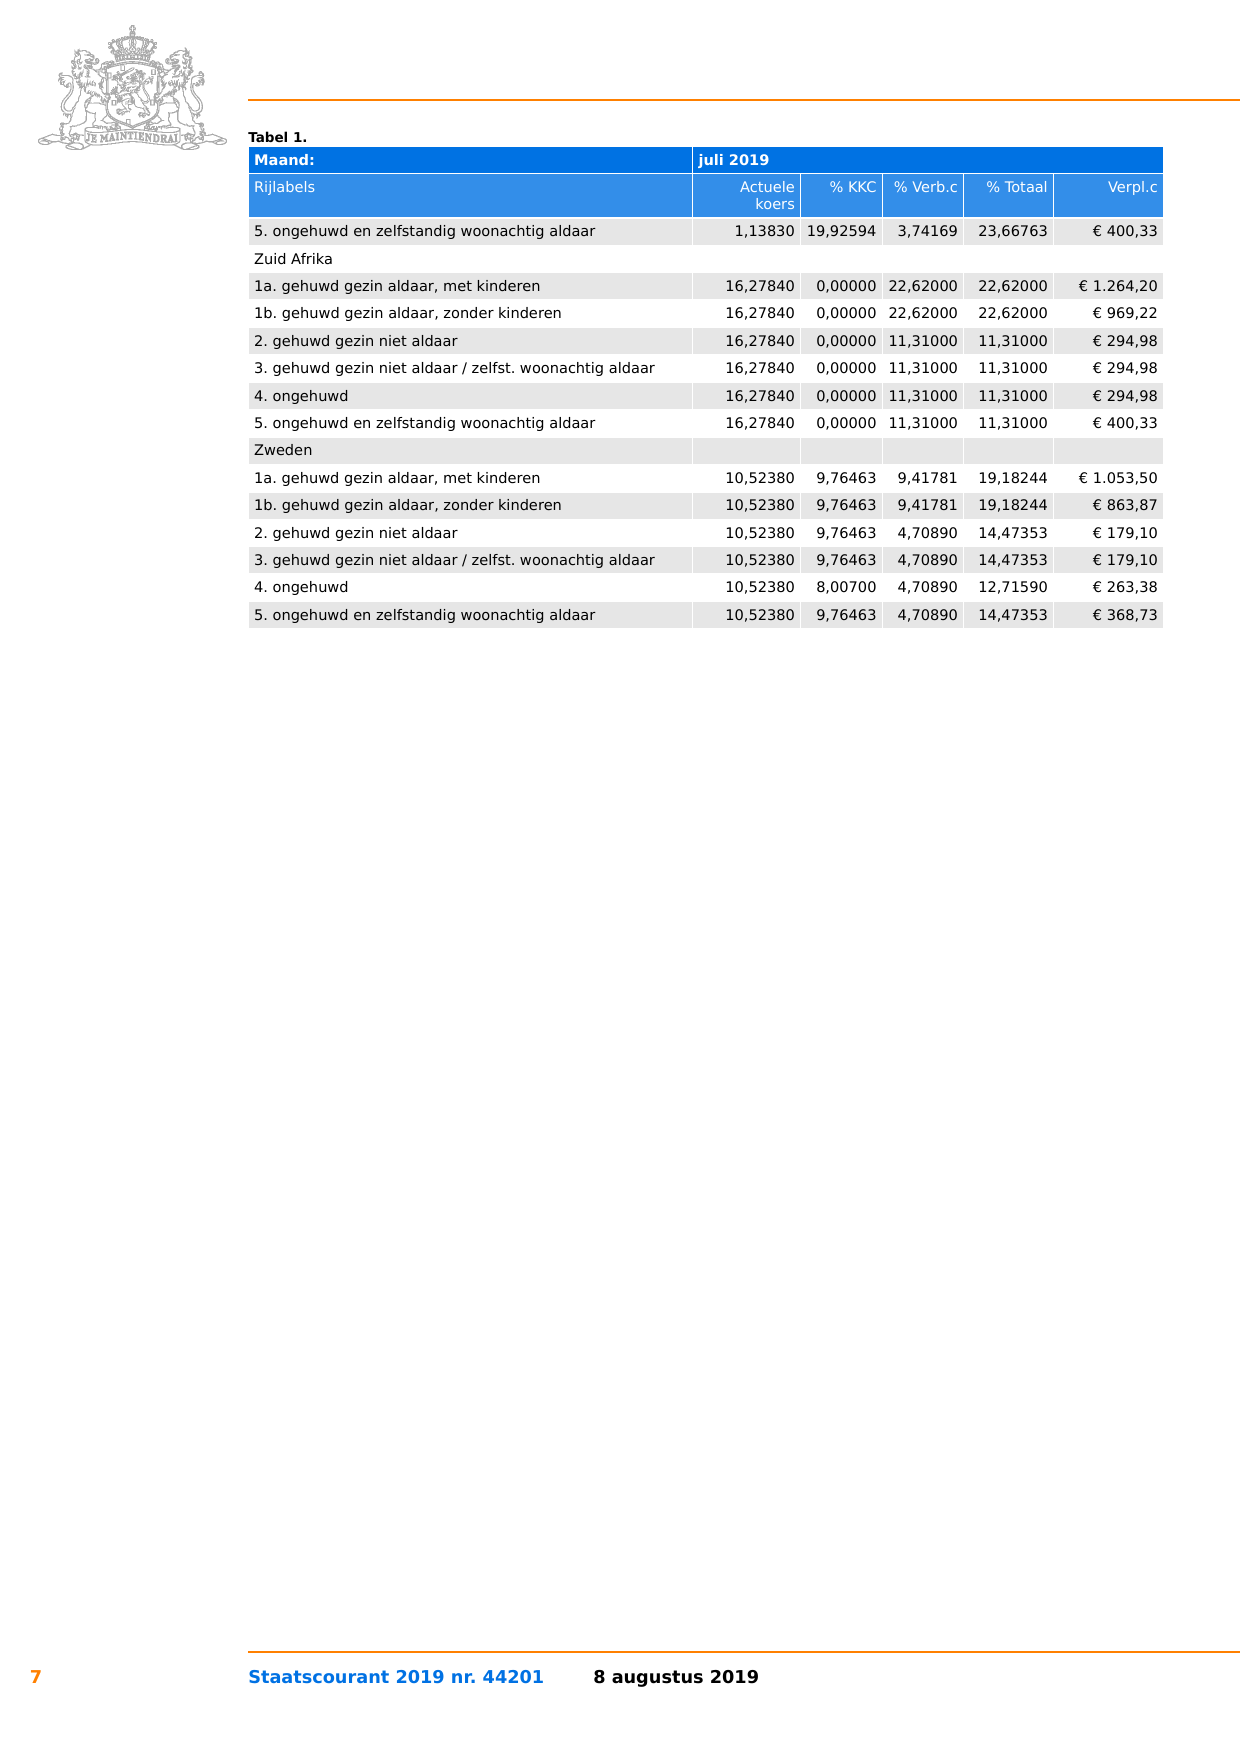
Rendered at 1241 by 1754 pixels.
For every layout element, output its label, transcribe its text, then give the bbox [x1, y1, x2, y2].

table_cell 0,00000 [801, 273, 882, 299]
table_cell 3. gehuwd gezin niet aldaar / zelfst. woonachtig aldaar [249, 547, 692, 573]
table_cell [693, 438, 800, 464]
table_cell 1a. gehuwd gezin aldaar, met kinderen [249, 273, 692, 299]
table_cell 14,47353 [964, 520, 1053, 546]
table_cell 10,52380 [693, 493, 800, 519]
table_cell 16,27840 [693, 355, 800, 382]
table_cell [883, 246, 963, 272]
table_cell 4,70890 [883, 547, 963, 573]
table_cell 10,52380 [693, 520, 800, 546]
table_cell 1,13830 [693, 219, 800, 245]
table_cell 0,00000 [801, 301, 882, 327]
table_cell Rijlabels [249, 174, 692, 217]
table_cell 16,27840 [693, 383, 800, 409]
table_cell 2. gehuwd gezin niet aldaar [249, 328, 692, 354]
table_cell 14,47353 [964, 602, 1053, 628]
table_cell 9,76463 [801, 547, 882, 573]
table_header Tabel 1. [248, 130, 1163, 146]
table_cell Actuele koers [693, 174, 800, 217]
table_cell 10,52380 [693, 547, 800, 573]
table_cell Zweden [249, 438, 692, 464]
table_cell 16,27840 [693, 273, 800, 299]
table_cell € 179,10 [1054, 520, 1163, 546]
table_cell 12,71590 [964, 575, 1053, 601]
table_cell 4. ongehuwd [249, 383, 692, 409]
table_cell € 863,87 [1054, 493, 1163, 519]
table_cell 2. gehuwd gezin niet aldaar [249, 520, 692, 546]
table_cell 9,76463 [801, 493, 882, 519]
table_cell 11,31000 [964, 328, 1053, 354]
table_cell 3,74169 [883, 219, 963, 245]
table_cell 11,31000 [883, 355, 963, 382]
table_cell 9,76463 [801, 465, 882, 491]
table_cell 22,62000 [964, 301, 1053, 327]
table_cell 10,52380 [693, 465, 800, 491]
table_cell 9,76463 [801, 602, 882, 628]
table_cell 0,00000 [801, 410, 882, 437]
table_cell 1a. gehuwd gezin aldaar, met kinderen [249, 465, 692, 491]
table_cell juli 2019 [693, 147, 1163, 173]
table_cell € 1.053,50 [1054, 465, 1163, 491]
table_cell € 400,33 [1054, 410, 1163, 437]
table_cell 23,66763 [964, 219, 1053, 245]
table_cell 5. ongehuwd en zelfstandig woonachtig aldaar [249, 410, 692, 437]
table_cell 0,00000 [801, 383, 882, 409]
table_cell 9,41781 [883, 465, 963, 491]
table_cell 16,27840 [693, 301, 800, 327]
table_cell 11,31000 [883, 328, 963, 354]
table_cell [964, 438, 1053, 464]
table_cell 19,18244 [964, 493, 1053, 519]
table_cell 11,31000 [883, 383, 963, 409]
table_cell Zuid Afrika [249, 246, 692, 272]
table_cell € 294,98 [1054, 328, 1163, 354]
table_cell 11,31000 [964, 383, 1053, 409]
table_cell 10,52380 [693, 575, 800, 601]
table_cell Verpl.c [1054, 174, 1163, 217]
table_cell € 400,33 [1054, 219, 1163, 245]
table_cell 3. gehuwd gezin niet aldaar / zelfst. woonachtig aldaar [249, 355, 692, 382]
table_cell Maand: [249, 147, 692, 173]
table_cell € 294,98 [1054, 383, 1163, 409]
table_cell 8,00700 [801, 575, 882, 601]
table_cell 4,70890 [883, 575, 963, 601]
table_cell 11,31000 [964, 410, 1053, 437]
table_cell € 179,10 [1054, 547, 1163, 573]
table_cell 0,00000 [801, 328, 882, 354]
table_cell 5. ongehuwd en zelfstandig woonachtig aldaar [249, 602, 692, 628]
table_cell [1054, 438, 1163, 464]
table_cell 22,62000 [883, 301, 963, 327]
table_cell 16,27840 [693, 328, 800, 354]
table_cell € 294,98 [1054, 355, 1163, 382]
table_cell 19,92594 [801, 219, 882, 245]
table_cell 4,70890 [883, 520, 963, 546]
table_cell 11,31000 [964, 355, 1053, 382]
table_cell 9,41781 [883, 493, 963, 519]
table_cell 19,18244 [964, 465, 1053, 491]
table_cell % Verb.c [883, 174, 963, 217]
table_cell [964, 246, 1053, 272]
table_cell 16,27840 [693, 410, 800, 437]
table_cell € 1.264,20 [1054, 273, 1163, 299]
table_cell 4. ongehuwd [249, 575, 692, 601]
table_cell [801, 438, 882, 464]
table_cell € 969,22 [1054, 301, 1163, 327]
table_cell 5. ongehuwd en zelfstandig woonachtig aldaar [249, 219, 692, 245]
table_cell [693, 246, 800, 272]
table_cell 22,62000 [964, 273, 1053, 299]
table_cell % Totaal [964, 174, 1053, 217]
table_cell 4,70890 [883, 602, 963, 628]
table_cell [1054, 246, 1163, 272]
table_cell [801, 246, 882, 272]
table_cell 10,52380 [693, 602, 800, 628]
table_cell 1b. gehuwd gezin aldaar, zonder kinderen [249, 301, 692, 327]
table_cell 22,62000 [883, 273, 963, 299]
picture [38, 25, 227, 150]
table_cell 11,31000 [883, 410, 963, 437]
table_cell 0,00000 [801, 355, 882, 382]
table_cell 1b. gehuwd gezin aldaar, zonder kinderen [249, 493, 692, 519]
table_cell 9,76463 [801, 520, 882, 546]
table_cell € 368,73 [1054, 602, 1163, 628]
table_cell € 263,38 [1054, 575, 1163, 601]
table_cell % KKC [801, 174, 882, 217]
table_cell [883, 438, 963, 464]
table_cell 14,47353 [964, 547, 1053, 573]
